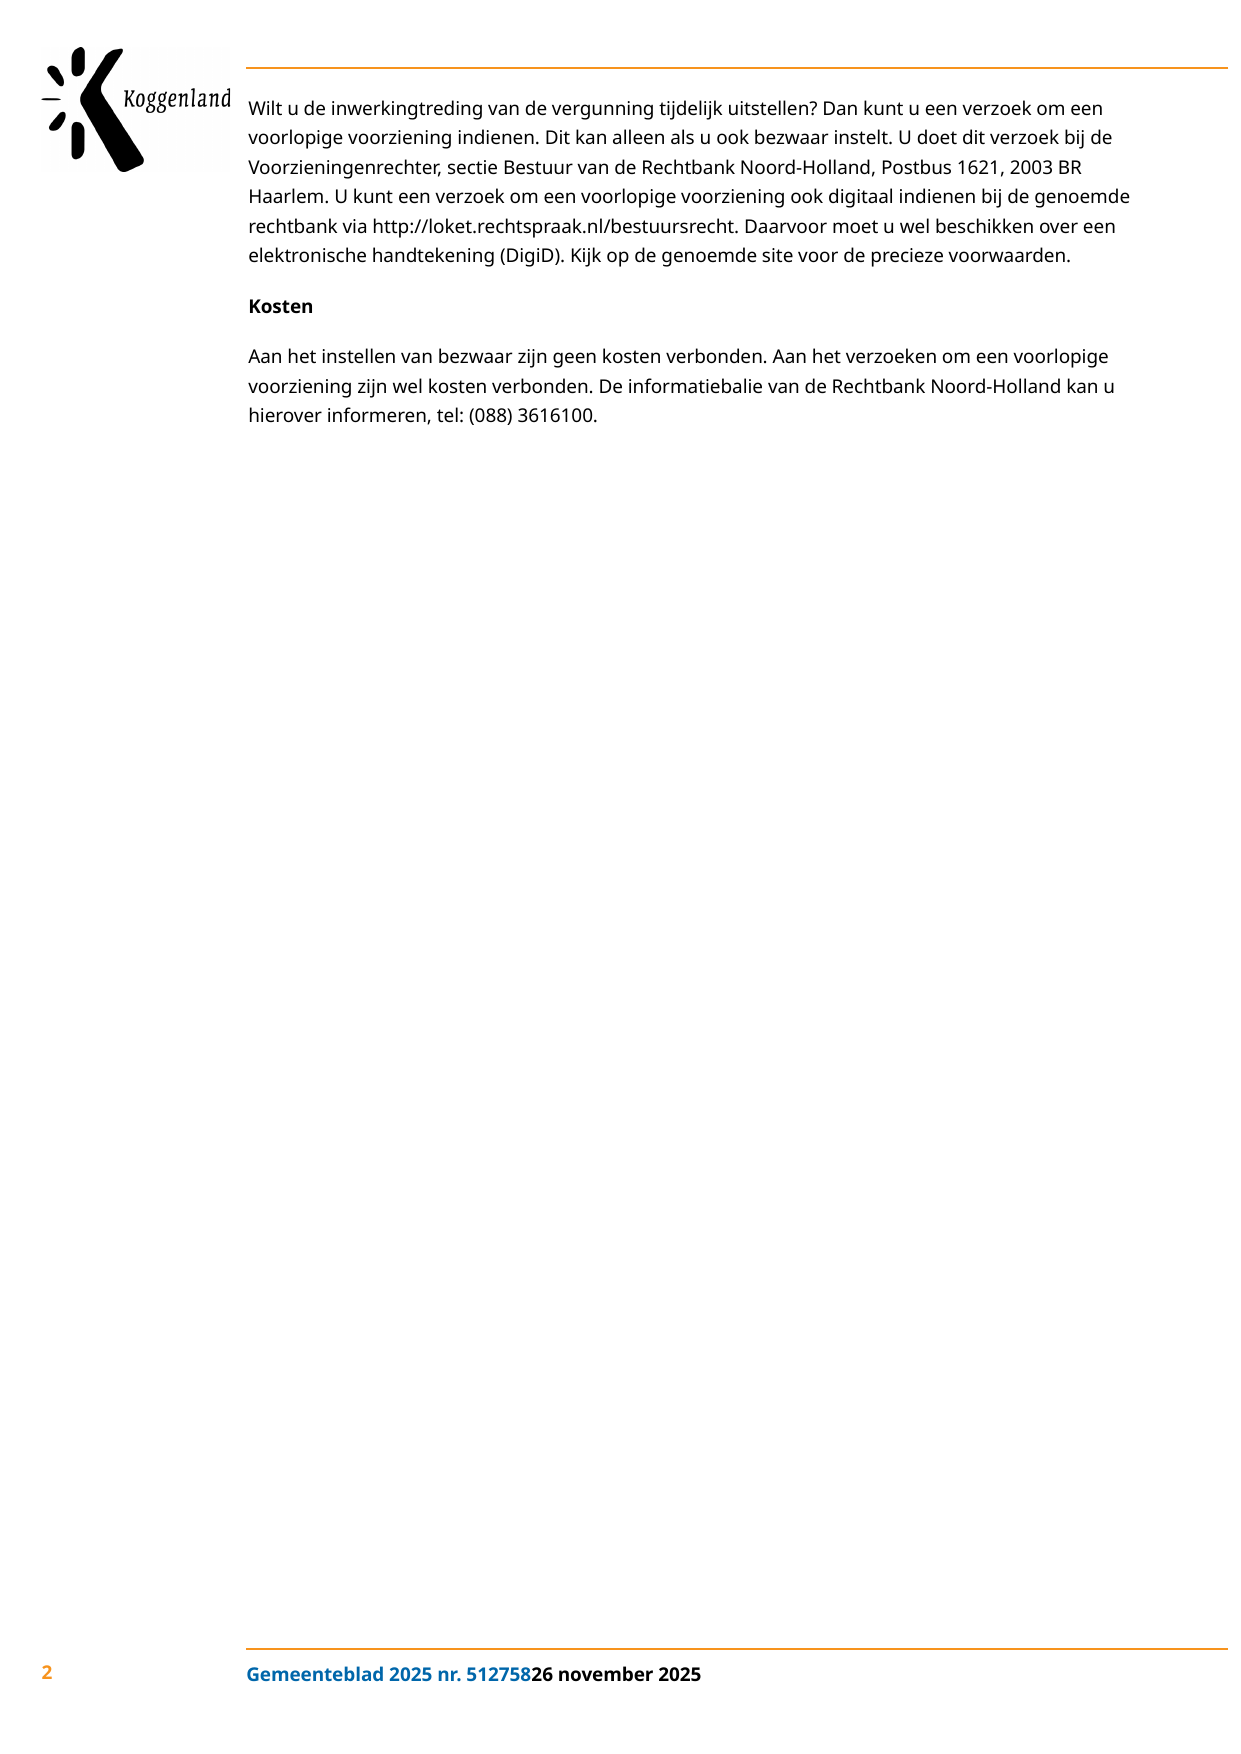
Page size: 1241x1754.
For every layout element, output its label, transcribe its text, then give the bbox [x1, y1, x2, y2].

text Kosten [248, 293, 1152, 319]
text Wilt u de inwerkingtreding van de vergunning tijdelijk uitstellen? Dan kunt u een verzoek om een voorlopige voorziening indienen. Dit kan alleen als u ook bezwaar instelt. U doet dit verzoek bij de Voorzieningenrechter, sectie Bestuur van de Rechtbank Noord-Holland, Postbus 1621, 2003 BR Haarlem. U kunt een verzoek om een voorlopige voorziening ook digitaal indienen bij de genoemde rechtbank via http://loket.rechtspraak.nl/bestuursrecht. Daarvoor moet u wel beschikken over een elektronische handtekening (DigiD). Kijk op de genoemde site voor de precieze voorwaarden. [248, 95, 1152, 268]
picture [41, 47, 231, 172]
text Aan het instellen van bezwaar zijn geen kosten verbonden. Aan het verzoeken om een voorlopige voorziening zijn wel kosten verbonden. De informatiebalie van de Rechtbank Noord-Holland kan u hierover informeren, tel: (088) 3616100. [248, 343, 1152, 428]
